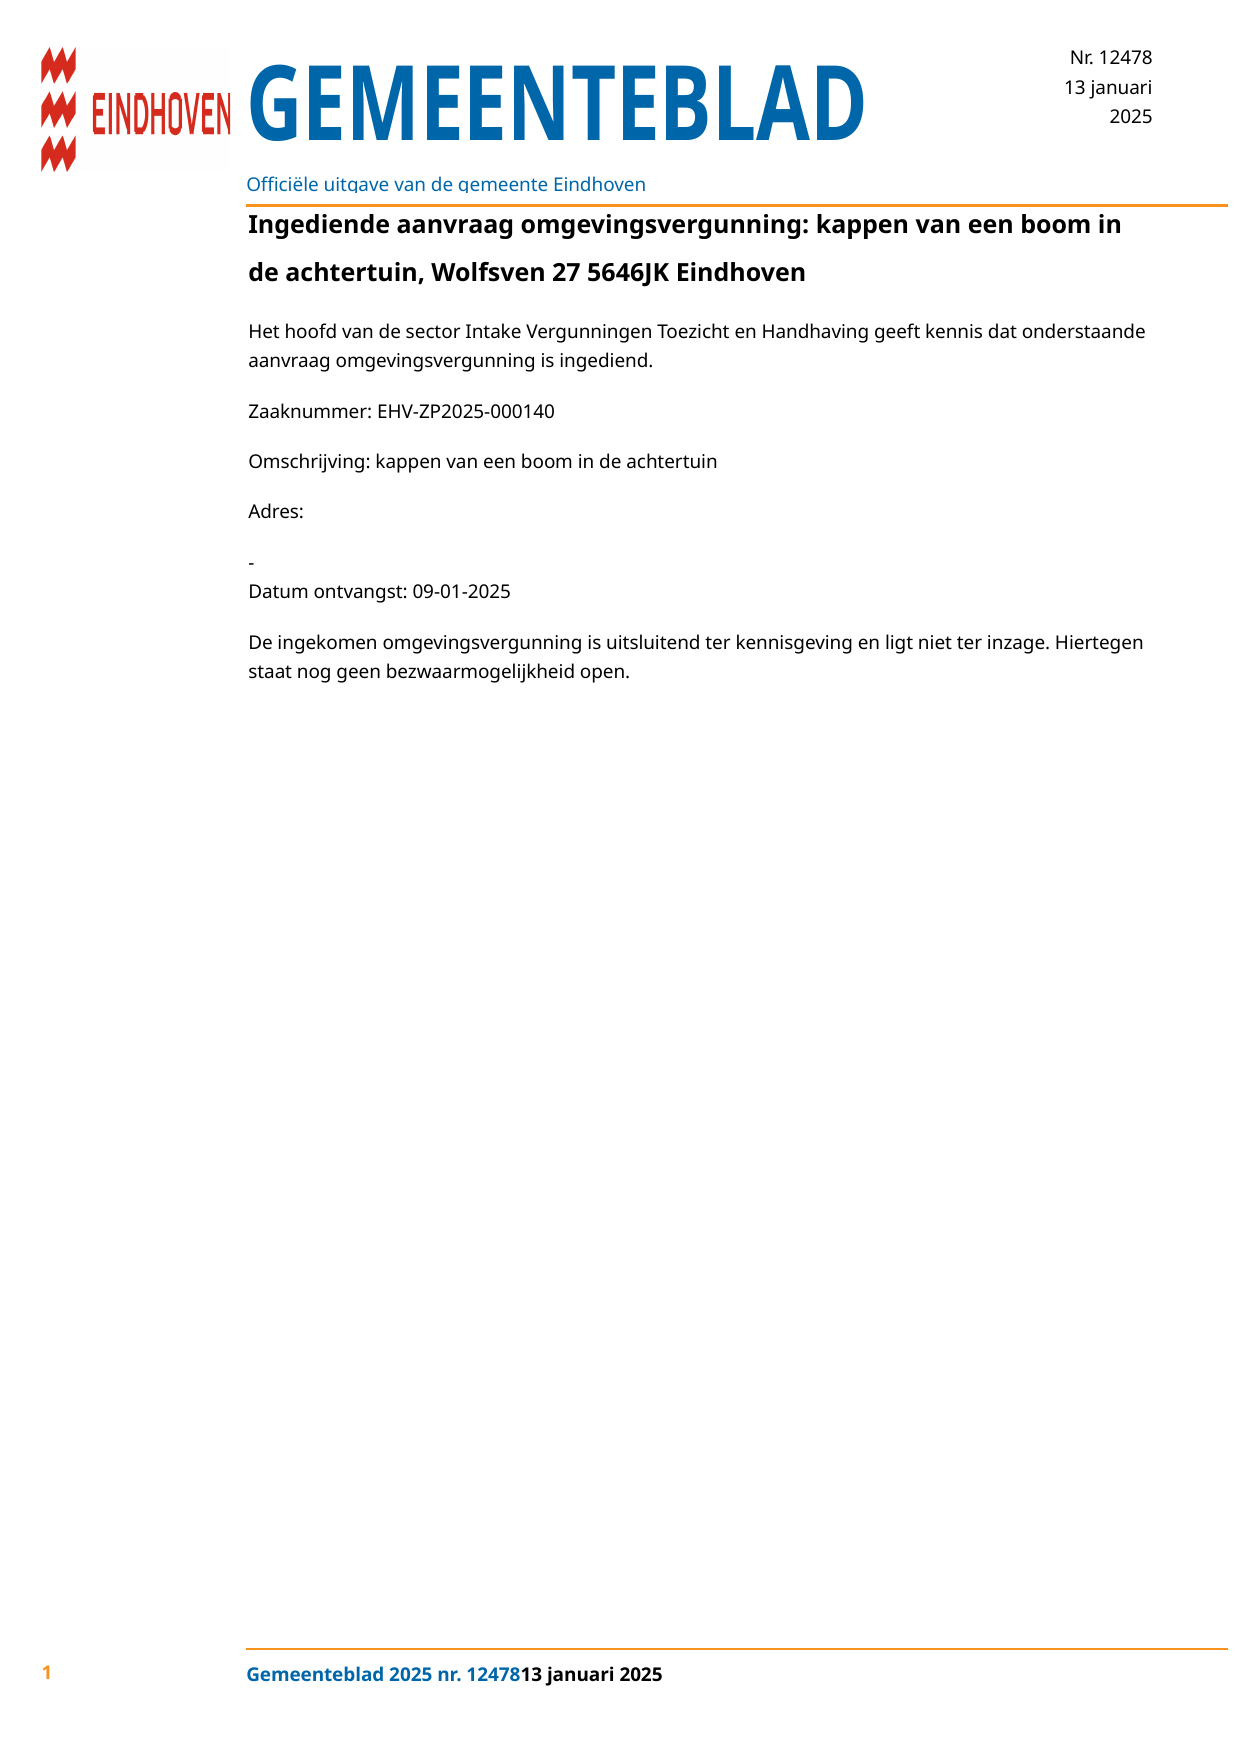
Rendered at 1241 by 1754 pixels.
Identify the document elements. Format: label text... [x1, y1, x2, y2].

text De ingekomen omgevingsvergunning is uitsluitend ter kennisgeving en ligt niet ter inzage. Hiertegen staat nog geen bezwaarmogelijkheid open. [248, 629, 1152, 684]
text Datum ontvangst: 09-01-2025 [248, 579, 1152, 604]
text Het hoofd van de sector Intake Vergunningen Toezicht en Handhaving geeft kennis dat onderstaande aanvraag omgevingsvergunning is ingediend. [248, 318, 1152, 373]
text Ingediende aanvraag omgevingsvergunning: kappen van een boom in de achtertuin, Wolfsven 27 5646JK Eindhoven [248, 207, 1152, 288]
text Omschrijving: kappen van een boom in de achtertuin [248, 448, 1152, 474]
picture [41, 47, 231, 172]
text Adres: [248, 499, 1152, 524]
text Zaaknummer: EHV-ZP2025-000140 [248, 398, 1152, 424]
